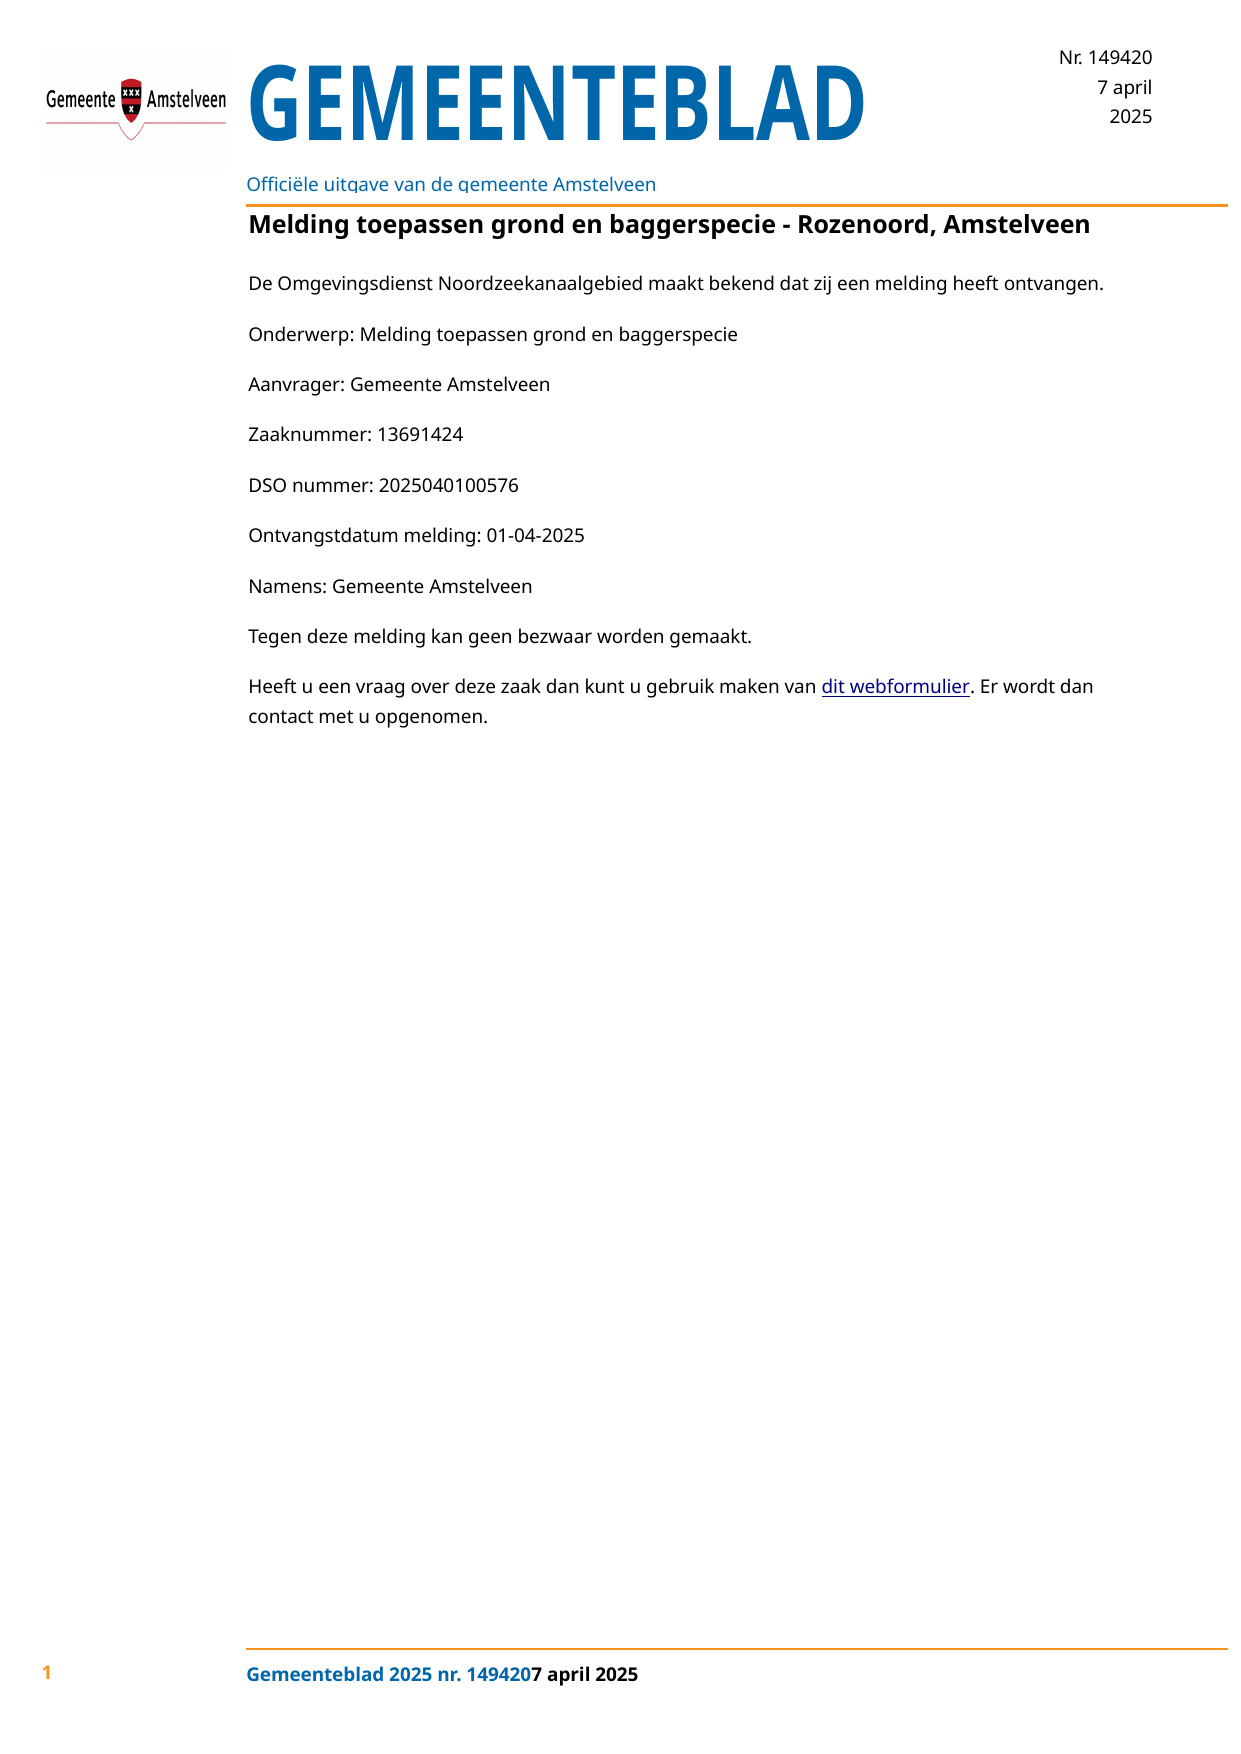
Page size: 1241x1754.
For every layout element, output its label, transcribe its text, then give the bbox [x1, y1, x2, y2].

text De Omgevingsdienst Noordzeekanaalgebied maakt bekend dat zij een melding heeft ontvangen. [248, 270, 1152, 296]
text Zaaknummer: 13691424 [248, 422, 1152, 447]
picture [41, 47, 231, 172]
text Aanvrager: Gemeente Amstelveen [248, 371, 1152, 397]
text Onderwerp: Melding toepassen grond en baggerspecie [248, 321, 1152, 346]
text DSO nummer: 2025040100576 [248, 472, 1152, 498]
text Ontvangstdatum melding: 01-04-2025 [248, 522, 1152, 548]
text Melding toepassen grond en baggerspecie - Rozenoord, Amstelveen [248, 207, 1152, 241]
text Tegen deze melding kan geen bezwaar worden gemaakt. [248, 623, 1152, 649]
text Namens: Gemeente Amstelveen [248, 573, 1152, 598]
text Heeft u een vraag over deze zaak dan kunt u gebruik maken van dit webformulier. Er wordt dan contact met u opgenomen. [248, 674, 1152, 729]
